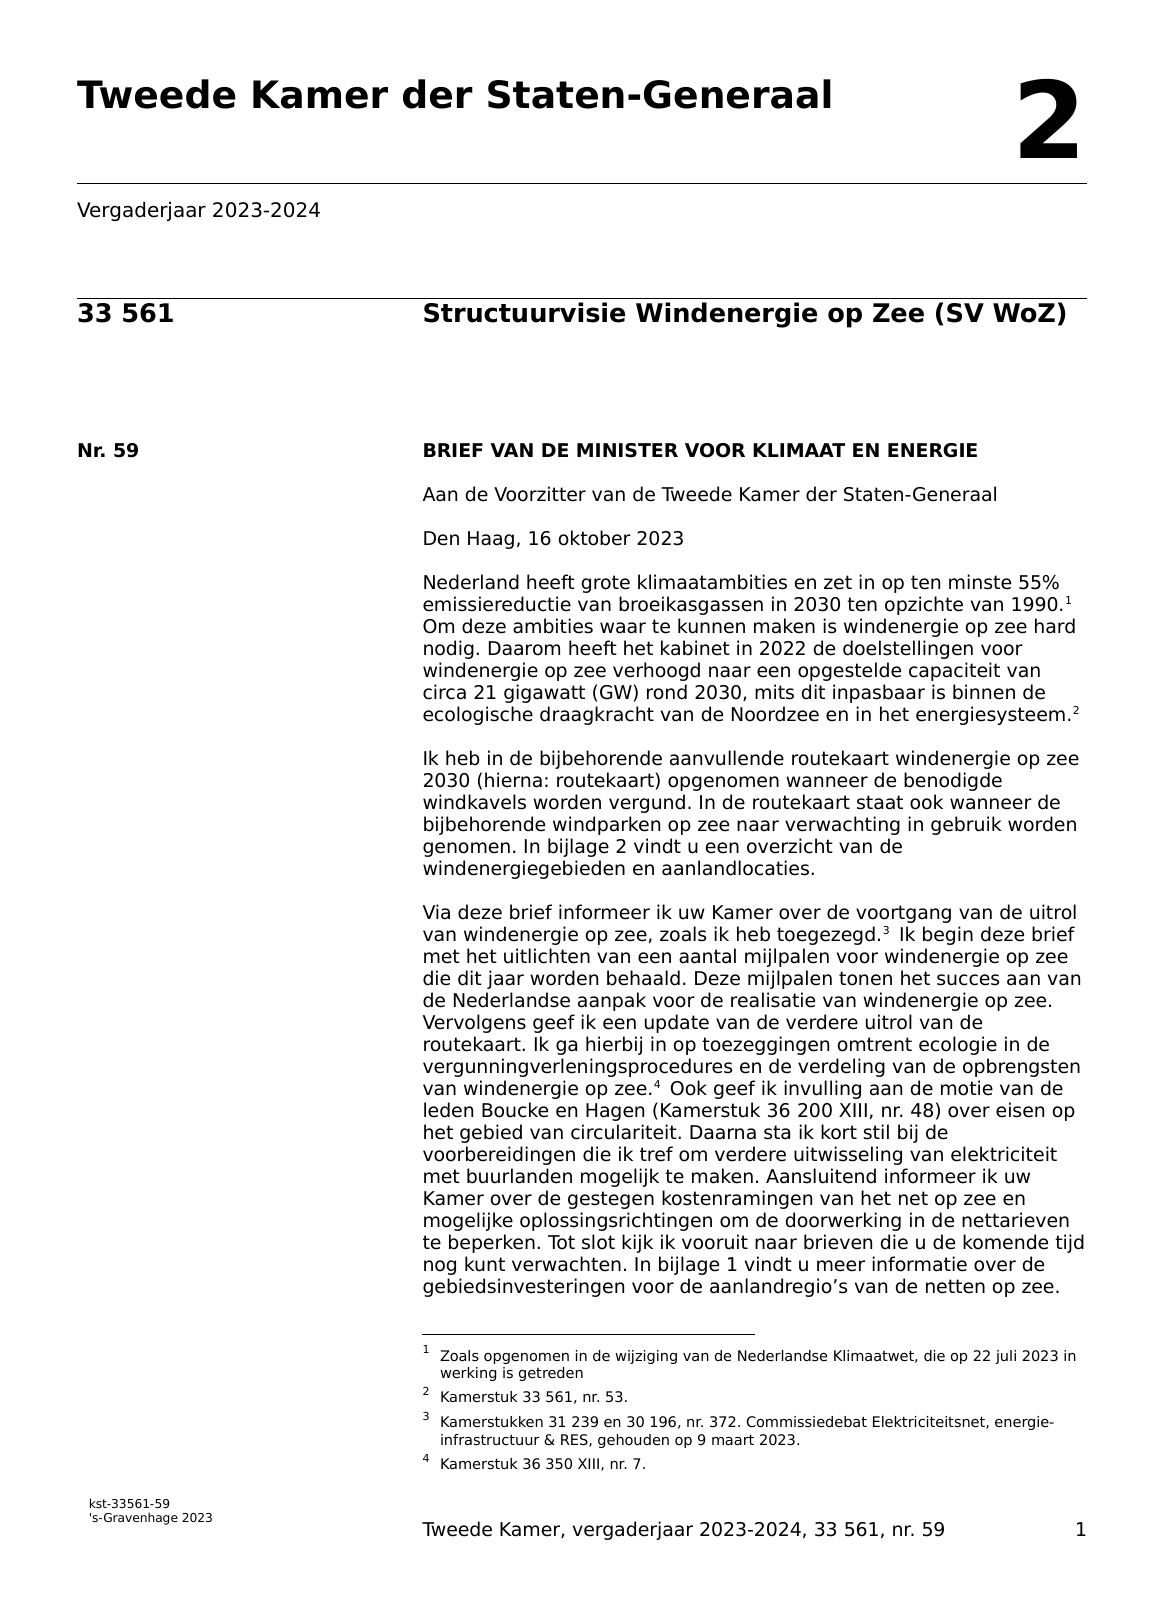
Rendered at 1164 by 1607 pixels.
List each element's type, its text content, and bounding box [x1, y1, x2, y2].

text kst-33561-59 [88, 1497, 323, 1511]
table_cell Vergaderjaar 2023-2024 [77, 184, 1087, 298]
text Kamerstuk 33 561, nr. 53. [422, 1385, 1087, 1407]
table_header 2 [886, 59, 1087, 183]
subtitle Nr. 59 BRIEF VAN DE MINISTER VOOR KLIMAAT EN ENERGIE [77, 440, 1087, 462]
text Zoals opgenomen in de wijziging van de Nederlandse Klimaatwet, die op 22 juli 2023 in werking is getreden [422, 1343, 1087, 1382]
text Nederland heeft grote klimaatambities en zet in op ten minste 55% emissiereductie van broeikasgassen in 2030 ten opzichte van 1990. Om deze ambities waar te kunnen maken is windenergie op zee hard nodig. Daarom heeft het kabinet in 2022 de doelstellingen voor windenergie op zee verhoogd naar een opgestelde capaciteit van circa 21 gigawatt (GW) rond 2030, mits dit inpasbaar is binnen de ecologische draagkracht van de Noordzee en in het energiesysteem. [422, 572, 1087, 726]
text Kamerstuk 36 350 XIII, nr. 7. [422, 1452, 1087, 1474]
subtitle 33 561 Structuurvisie Windenergie op Zee (SV WoZ) [77, 299, 1087, 329]
text Aan de Voorzitter van de Tweede Kamer der Staten-Generaal [422, 484, 1087, 506]
table_header Tweede Kamer der Staten-Generaal [77, 59, 886, 183]
text 's-Gravenhage 2023 [88, 1511, 323, 1525]
text Via deze brief informeer ik uw Kamer over de voortgang van de uitrol van windenergie op zee, zoals ik heb toegezegd. Ik begin deze brief met het uitlichten van een aantal mijlpalen voor windenergie op zee die dit jaar worden behaald. Deze mijlpalen tonen het succes aan van de Nederlandse aanpak voor de realisatie van windenergie op zee. Vervolgens geef ik een update van de verdere uitrol van de routekaart. Ik ga hierbij in op toezeggingen omtrent ecologie in de vergunningverleningsprocedures en de verdeling van de opbrengsten van windenergie op zee. Ook geef ik invulling aan de motie van de leden Boucke en Hagen (Kamerstuk 36 200 XIII, nr. 48) over eisen op het gebied van circulariteit. Daarna sta ik kort stil bij de voorbereidingen die ik tref om verdere uitwisseling van elektriciteit met buurlanden mogelijk te maken. Aansluitend informeer ik uw Kamer over de gestegen kostenramingen van het net op zee en mogelijke oplossingsrichtingen om de doorwerking in de nettarieven te beperken. Tot slot kijk ik vooruit naar brieven die u de komende tijd nog kunt verwachten. In bijlage 1 vindt u meer informatie over de gebiedsinvesteringen voor de aanlandregio’s van de netten op zee. [422, 902, 1087, 1298]
text Den Haag, 16 oktober 2023 [422, 528, 1087, 550]
text Kamerstukken 31 239 en 30 196, nr. 372. Commissiedebat Elektriciteitsnet, energie-infrastructuur & RES, gehouden op 9 maart 2023. [422, 1410, 1087, 1449]
text Ik heb in de bijbehorende aanvullende routekaart windenergie op zee 2030 (hierna: routekaart) opgenomen wanneer de benodigde windkavels worden vergund. In de routekaart staat ook wanneer de bijbehorende windparken op zee naar verwachting in gebruik worden genomen. In bijlage 2 vindt u een overzicht van de windenergiegebieden en aanlandlocaties. [422, 748, 1087, 880]
